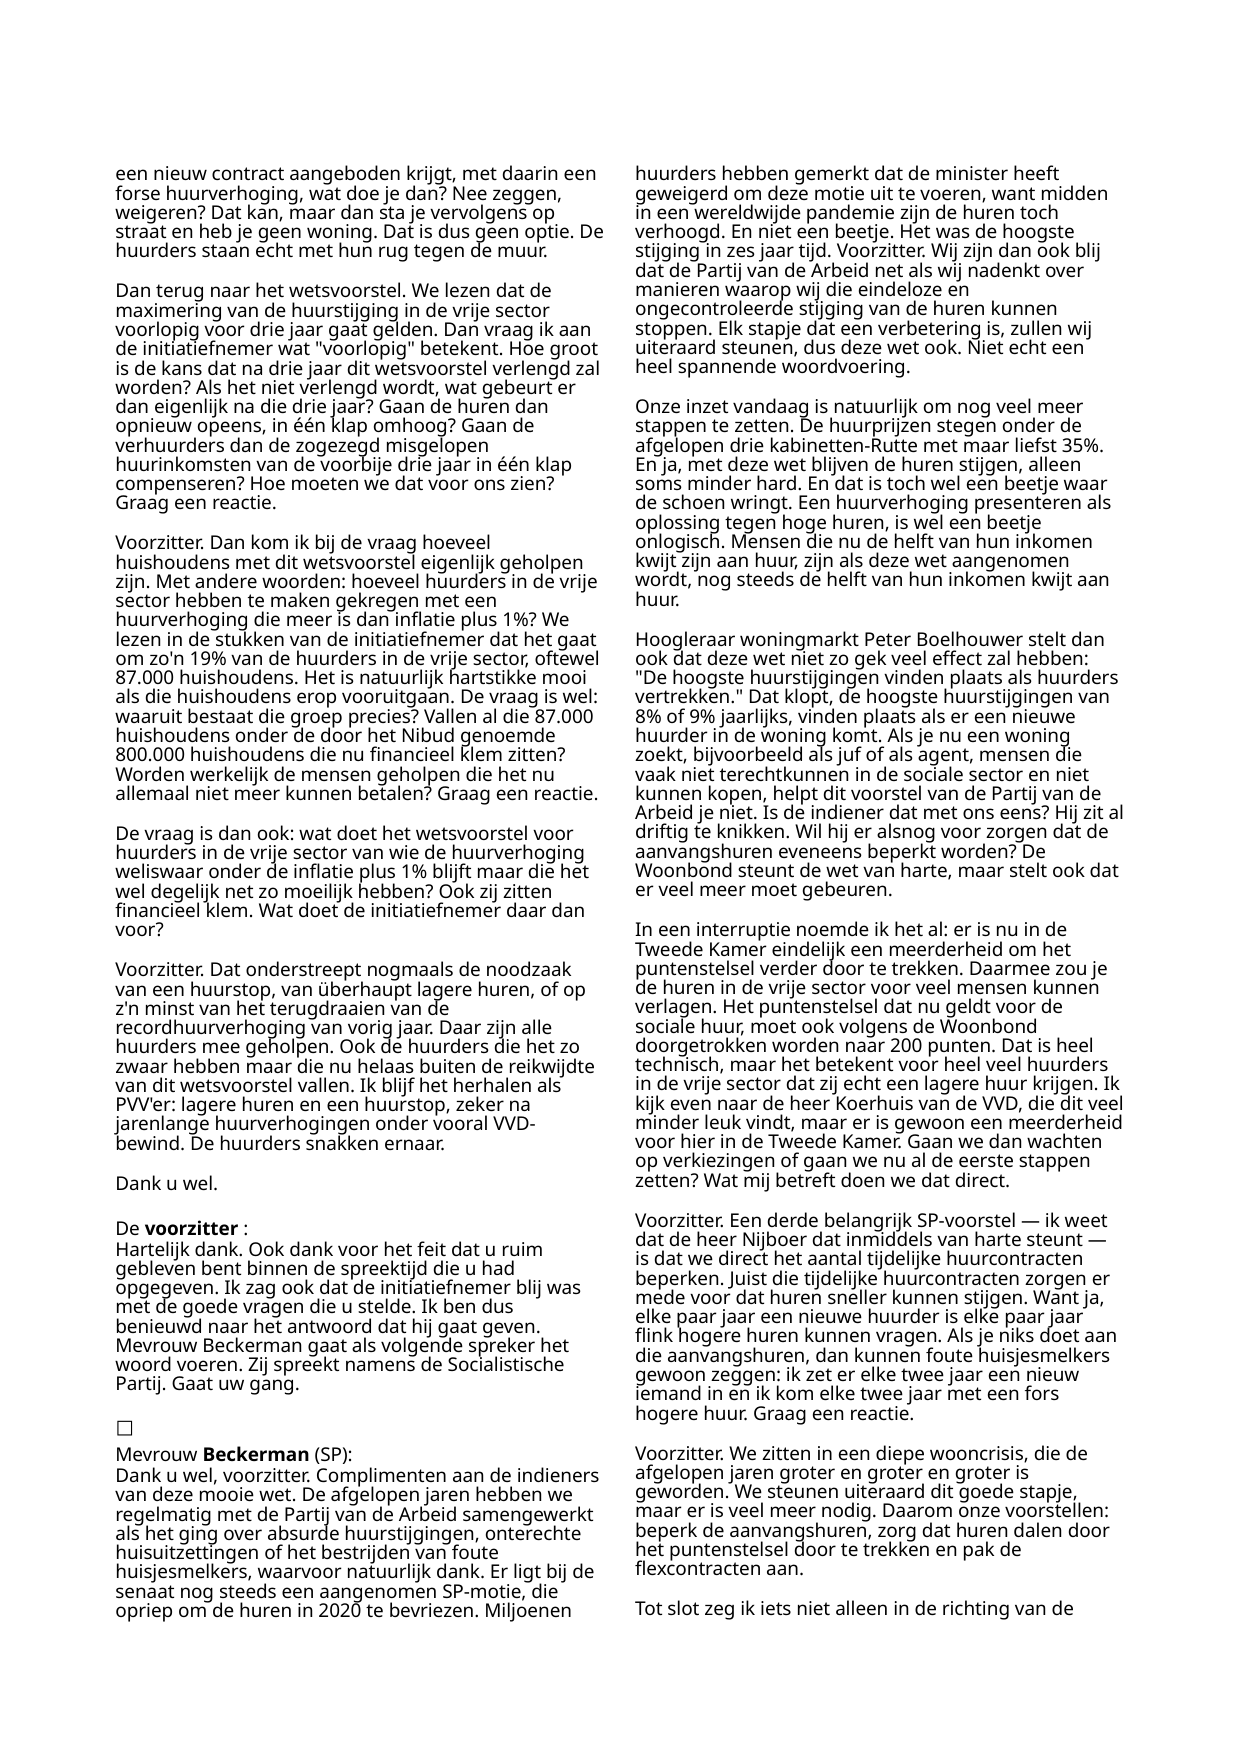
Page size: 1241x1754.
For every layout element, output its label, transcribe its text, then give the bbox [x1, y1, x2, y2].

text De voorzitter : [115, 1215, 605, 1241]
text huurders hebben gemerkt dat de minister heeft geweigerd om deze motie uit te voeren, want midden in een wereldwijde pandemie zijn de huren toch verhoogd. En niet een beetje. Het was de hoogste stijging in zes jaar tijd. Voorzitter. Wij zijn dan ook blij dat de Partij van de Arbeid net als wij nadenkt over manieren waarop wij die eindeloze en ongecontroleerde stijging van de huren kunnen stoppen. Elk stapje dat een verbetering is, zullen wij uiteraard steunen, dus deze wet ook. Niet echt een heel spannende woordvoering. [635, 165, 1125, 377]
text Voorzitter. Dan kom ik bij de vraag hoeveel huishoudens met dit wetsvoorstel eigenlijk geholpen zijn. Met andere woorden: hoeveel huurders in de vrije sector hebben te maken gekregen met een huurverhoging die meer is dan inflatie plus 1%? We lezen in de stukken van de initiatiefnemer dat het gaat om zo'n 19% van de huurders in de vrije sector, oftewel 87.000 huishoudens. Het is natuurlijk hartstikke mooi als die huishoudens erop vooruitgaan. De vraag is wel: waaruit bestaat die groep precies? Vallen al die 87.000 huishoudens onder de door het Nibud genoemde 800.000 huishoudens die nu financieel klem zitten? Worden werkelijk de mensen geholpen die het nu allemaal niet meer kunnen betalen? Graag een reactie. [115, 534, 605, 804]
text Tot slot zeg ik iets niet alleen in de richting van de [635, 1600, 1125, 1619]
text een nieuw contract aangeboden krijgt, met daarin een forse huurverhoging, wat doe je dan? Nee zeggen, weigeren? Dat kan, maar dan sta je vervolgens op straat en heb je geen woning. Dat is dus geen optie. De huurders staan echt met hun rug tegen de muur. [115, 165, 605, 262]
text Dan terug naar het wetsvoorstel. We lezen dat de maximering van de huurstijging in de vrije sector voorlopig voor drie jaar gaat gelden. Dan vraag ik aan de initiatiefnemer wat "voorlopig" betekent. Hoe groot is de kans dat na drie jaar dit wetsvoorstel verlengd zal worden? Als het niet verlengd wordt, wat gebeurt er dan eigenlijk na die drie jaar? Gaan de huren dan opnieuw opeens, in één klap omhoog? Gaan de verhuurders dan de zogezegd misgelopen huurinkomsten van de voorbije drie jaar in één klap compenseren? Hoe moeten we dat voor ons zien? Graag een reactie. [115, 282, 605, 514]
text In een interruptie noemde ik het al: er is nu in de Tweede Kamer eindelijk een meerderheid om het puntenstelsel verder door te trekken. Daarmee zou je de huren in de vrije sector voor veel mensen kunnen verlagen. Het puntenstelsel dat nu geldt voor de sociale huur, moet ook volgens de Woonbond doorgetrokken worden naar 200 punten. Dat is heel technisch, maar het betekent voor heel veel huurders in de vrije sector dat zij echt een lagere huur krijgen. Ik kijk even naar de heer Koerhuis van de VVD, die dit veel minder leuk vindt, maar er is gewoon een meerderheid voor hier in de Tweede Kamer. Gaan we dan wachten op verkiezingen of gaan we nu al de eerste stappen zetten? Wat mij betreft doen we dat direct. [635, 921, 1125, 1191]
text Dank u wel. [115, 1175, 605, 1194]
text Hartelijk dank. Ook dank voor het feit dat u ruim gebleven bent binnen de spreektijd die u had opgegeven. Ik zag ook dat de initiatiefnemer blij was met de goede vragen die u stelde. Ik ben dus benieuwd naar het antwoord dat hij gaat geven. Mevrouw Beckerman gaat als volgende spreker het woord voeren. Zij spreekt namens de Socialistische Partij. Gaat uw gang. [115, 1241, 605, 1395]
text Dank u wel, voorzitter. Complimenten aan de indieners van deze mooie wet. De afgelopen jaren hebben we regelmatig met de Partij van de Arbeid samengewerkt als het ging over absurde huurstijgingen, onterechte huisuitzettingen of het bestrijden van foute huisjesmelkers, waarvoor natuurlijk dank. Er ligt bij de senaat nog steeds een aangenomen SP-motie, die opriep om de huren in 2020 te bevriezen. Miljoenen [115, 1467, 605, 1621]
text De vraag is dan ook: wat doet het wetsvoorstel voor huurders in de vrije sector van wie de huurverhoging weliswaar onder de inflatie plus 1% blijft maar die het wel degelijk net zo moeilijk hebben? Ook zij zitten financieel klem. Wat doet de initiatiefnemer daar dan voor? [115, 825, 605, 941]
text ⬜ [115, 1416, 605, 1441]
text Onze inzet vandaag is natuurlijk om nog veel meer stappen te zetten. De huurprijzen stegen onder de afgelopen drie kabinetten-Rutte met maar liefst 35%. En ja, met deze wet blijven de huren stijgen, alleen soms minder hard. En dat is toch wel een beetje waar de schoen wringt. Een huurverhoging presenteren als oplossing tegen hoge huren, is wel een beetje onlogisch. Mensen die nu de helft van hun inkomen kwijt zijn aan huur, zijn als deze wet aangenomen wordt, nog steeds de helft van hun inkomen kwijt aan huur. [635, 398, 1125, 610]
text Voorzitter. Dat onderstreept nogmaals de noodzaak van een huurstop, van überhaupt lagere huren, of op z'n minst van het terugdraaien van de recordhuurverhoging van vorig jaar. Daar zijn alle huurders mee geholpen. Ook de huurders die het zo zwaar hebben maar die nu helaas buiten de reikwijdte van dit wetsvoorstel vallen. Ik blijf het herhalen als PVV'er: lagere huren en een huurstop, zeker na jarenlange huurverhogingen onder vooral VVD-bewind. De huurders snakken ernaar. [115, 961, 605, 1154]
text Mevrouw Beckerman (SP): [115, 1441, 605, 1467]
text Hoogleraar woningmarkt Peter Boelhouwer stelt dan ook dat deze wet niet zo gek veel effect zal hebben: "De hoogste huurstijgingen vinden plaats als huurders vertrekken." Dat klopt, de hoogste huurstijgingen van 8% of 9% jaarlijks, vinden plaats als er een nieuwe huurder in de woning komt. Als je nu een woning zoekt, bijvoorbeeld als juf of als agent, mensen die vaak niet terechtkunnen in de sociale sector en niet kunnen kopen, helpt dit voorstel van de Partij van de Arbeid je niet. Is de indiener dat met ons eens? Hij zit al driftig te knikken. Wil hij er alsnog voor zorgen dat de aanvangshuren eveneens beperkt worden? De Woonbond steunt de wet van harte, maar stelt ook dat er veel meer moet gebeuren. [635, 631, 1125, 901]
text Voorzitter. Een derde belangrijk SP-voorstel — ik weet dat de heer Nijboer dat inmiddels van harte steunt — is dat we direct het aantal tijdelijke huurcontracten beperken. Juist die tijdelijke huurcontracten zorgen er mede voor dat huren sneller kunnen stijgen. Want ja, elke paar jaar een nieuwe huurder is elke paar jaar flink hogere huren kunnen vragen. Als je niks doet aan die aanvangshuren, dan kunnen foute huisjesmelkers gewoon zeggen: ik zet er elke twee jaar een nieuw iemand in en ik kom elke twee jaar met een fors hogere huur. Graag een reactie. [635, 1212, 1125, 1424]
text Voorzitter. We zitten in een diepe wooncrisis, die de afgelopen jaren groter en groter en groter is geworden. We steunen uiteraard dit goede stapje, maar er is veel meer nodig. Daarom onze voorstellen: beperk de aanvangshuren, zorg dat huren dalen door het puntenstelsel door te trekken en pak de flexcontracten aan. [635, 1444, 1125, 1579]
